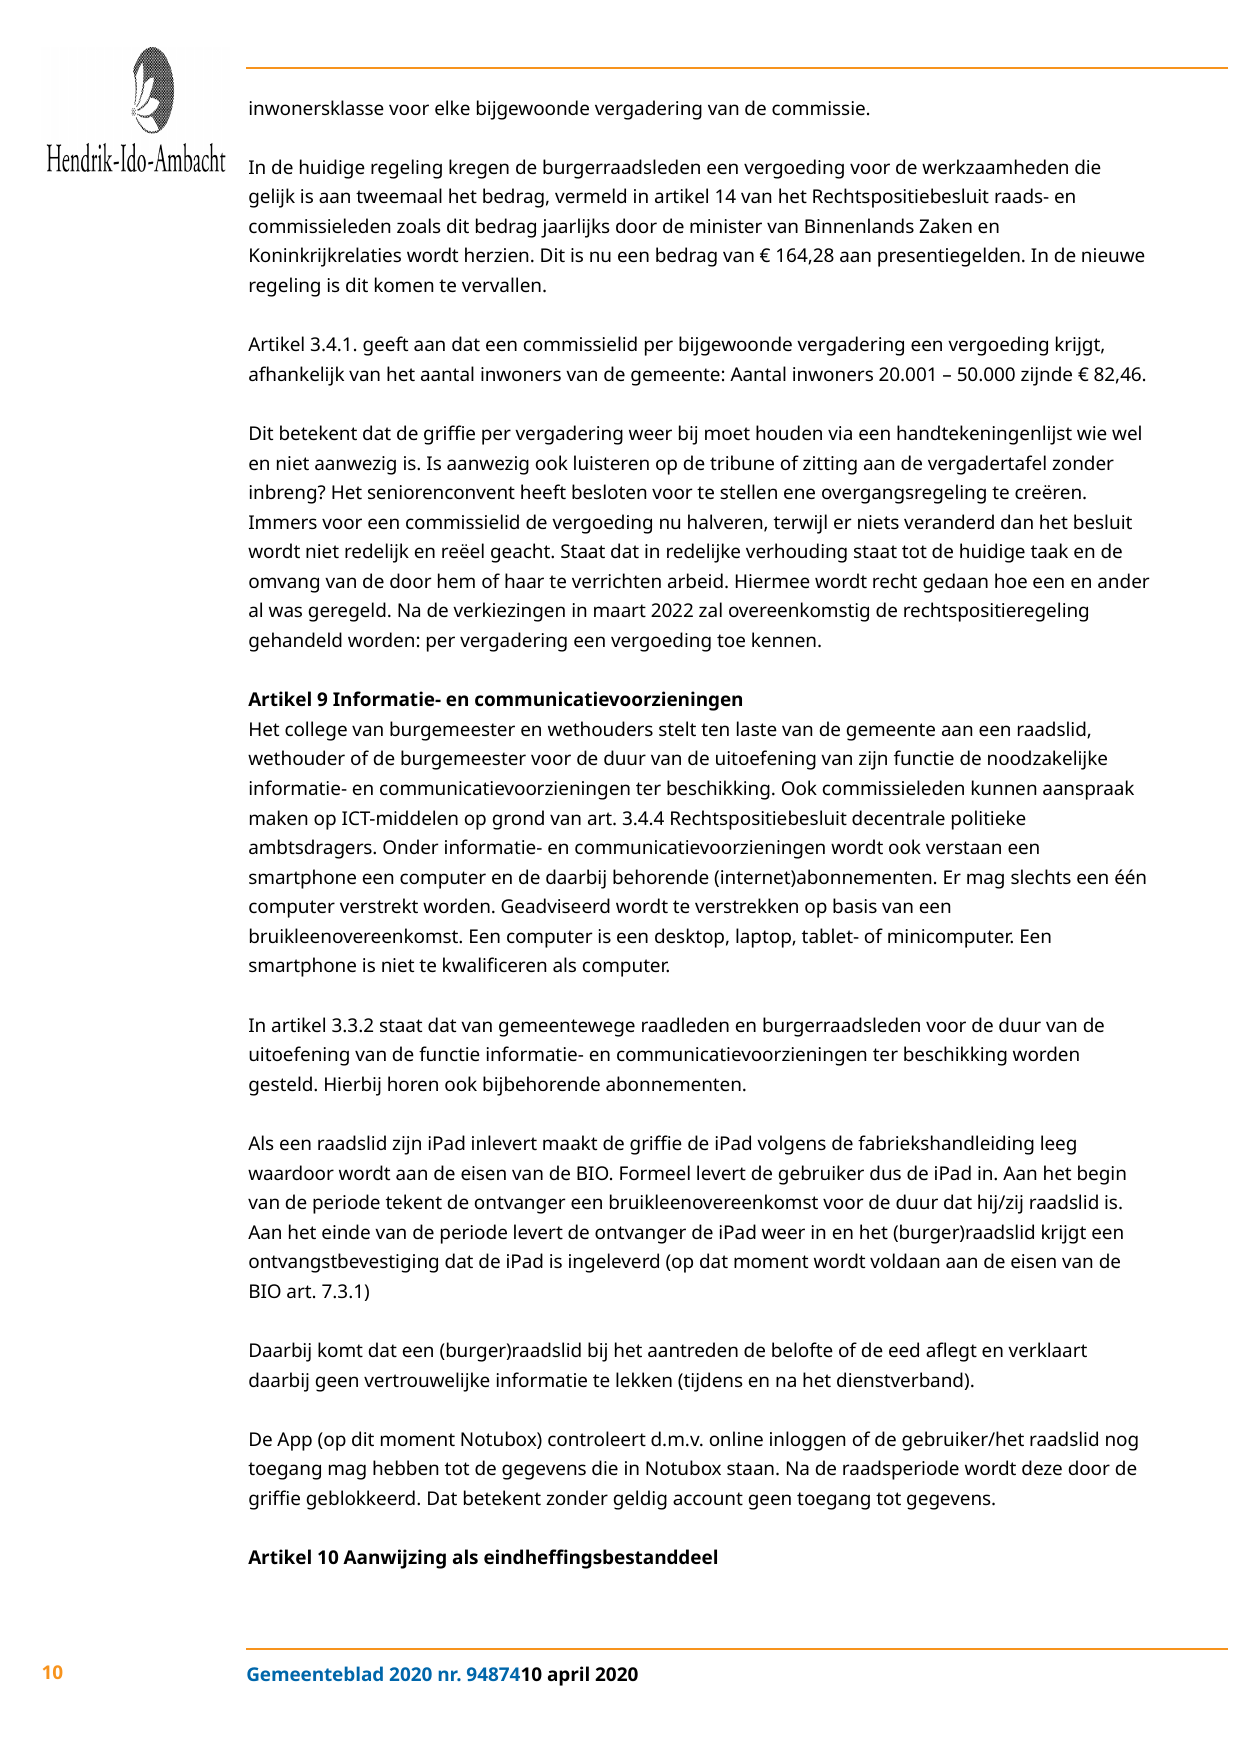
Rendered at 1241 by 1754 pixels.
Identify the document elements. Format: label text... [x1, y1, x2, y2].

text inwonersklasse voor elke bijgewoonde vergadering van de commissie. [248, 95, 1152, 121]
text Artikel 9 Informatie- en communicatievoorzieningen [248, 686, 1152, 712]
text Daarbij komt dat een (burger)raadslid bij het aantreden de belofte of de eed aflegt en verklaart daarbij geen vertrouwelijke informatie te lekken (tijdens en na het dienstverband). [248, 1337, 1152, 1393]
text In artikel 3.3.2 staat dat van gemeentewege raadleden en burgerraadsleden voor de duur van de uitoefening van de functie informatie- en communicatievoorzieningen ter beschikking worden gesteld. Hierbij horen ook bijbehorende abonnementen. [248, 1012, 1152, 1097]
text Artikel 3.4.1. geeft aan dat een commissielid per bijgewoonde vergadering een vergoeding krijgt, afhankelijk van het aantal inwoners van de gemeente: Aantal inwoners 20.001 – 50.000 zijnde € 82,46. [248, 331, 1152, 387]
text Artikel 10 Aanwijzing als eindheffingsbestanddeel [248, 1544, 1152, 1570]
text Dit betekent dat de griffie per vergadering weer bij moet houden via een handtekeningenlijst wie wel en niet aanwezig is. Is aanwezig ook luisteren op de tribune of zitting aan de vergadertafel zonder inbreng? Het seniorenconvent heeft besloten voor te stellen ene overgangsregeling te creëren. Immers voor een commissielid de vergoeding nu halveren, terwijl er niets veranderd dan het besluit wordt niet redelijk en reëel geacht. Staat dat in redelijke verhouding staat tot de huidige taak en de omvang van de door hem of haar te verrichten arbeid. Hiermee wordt recht gedaan hoe een en ander al was geregeld. Na de verkiezingen in maart 2022 zal overeenkomstig de rechtspositieregeling gehandeld worden: per vergadering een vergoeding toe kennen. [248, 420, 1152, 653]
text De App (op dit moment Notubox) controleert d.m.v. online inloggen of de gebruiker/het raadslid nog toegang mag hebben tot de gegevens die in Notubox staan. Na de raadsperiode wordt deze door de griffie geblokkeerd. Dat betekent zonder geldig account geen toegang tot gegevens. [248, 1426, 1152, 1511]
picture [41, 47, 231, 172]
text Het college van burgemeester en wethouders stelt ten laste van de gemeente aan een raadslid, wethouder of de burgemeester voor de duur van de uitoefening van zijn functie de noodzakelijke informatie- en communicatievoorzieningen ter beschikking. Ook commissieleden kunnen aanspraak maken op ICT-middelen op grond van art. 3.4.4 Rechtspositiebesluit decentrale politieke ambtsdragers. Onder informatie- en communicatievoorzieningen wordt ook verstaan een smartphone een computer en de daarbij behorende (internet)abonnementen. Er mag slechts een één computer verstrekt worden. Geadviseerd wordt te verstrekken op basis van een bruikleenovereenkomst. Een computer is een desktop, laptop, tablet- of minicomputer. Een smartphone is niet te kwalificeren als computer. [248, 716, 1152, 978]
text In de huidige regeling kregen de burgerraadsleden een vergoeding voor de werkzaamheden die gelijk is aan tweemaal het bedrag, vermeld in artikel 14 van het Rechtspositiebesluit raads- en commissieleden zoals dit bedrag jaarlijks door de minister van Binnenlands Zaken en Koninkrijkrelaties wordt herzien. Dit is nu een bedrag van € 164,28 aan presentiegelden. In de nieuwe regeling is dit komen te vervallen. [248, 154, 1152, 298]
text Als een raadslid zijn iPad inlevert maakt de griffie de iPad volgens de fabriekshandleiding leeg waardoor wordt aan de eisen van de BIO. Formeel levert de gebruiker dus de iPad in. Aan het begin van de periode tekent de ontvanger een bruikleenovereenkomst voor de duur dat hij/zij raadslid is. Aan het einde van de periode levert de ontvanger de iPad weer in en het (burger)raadslid krijgt een ontvangstbevestiging dat de iPad is ingeleverd (op dat moment wordt voldaan aan de eisen van de BIO art. 7.3.1) [248, 1130, 1152, 1304]
